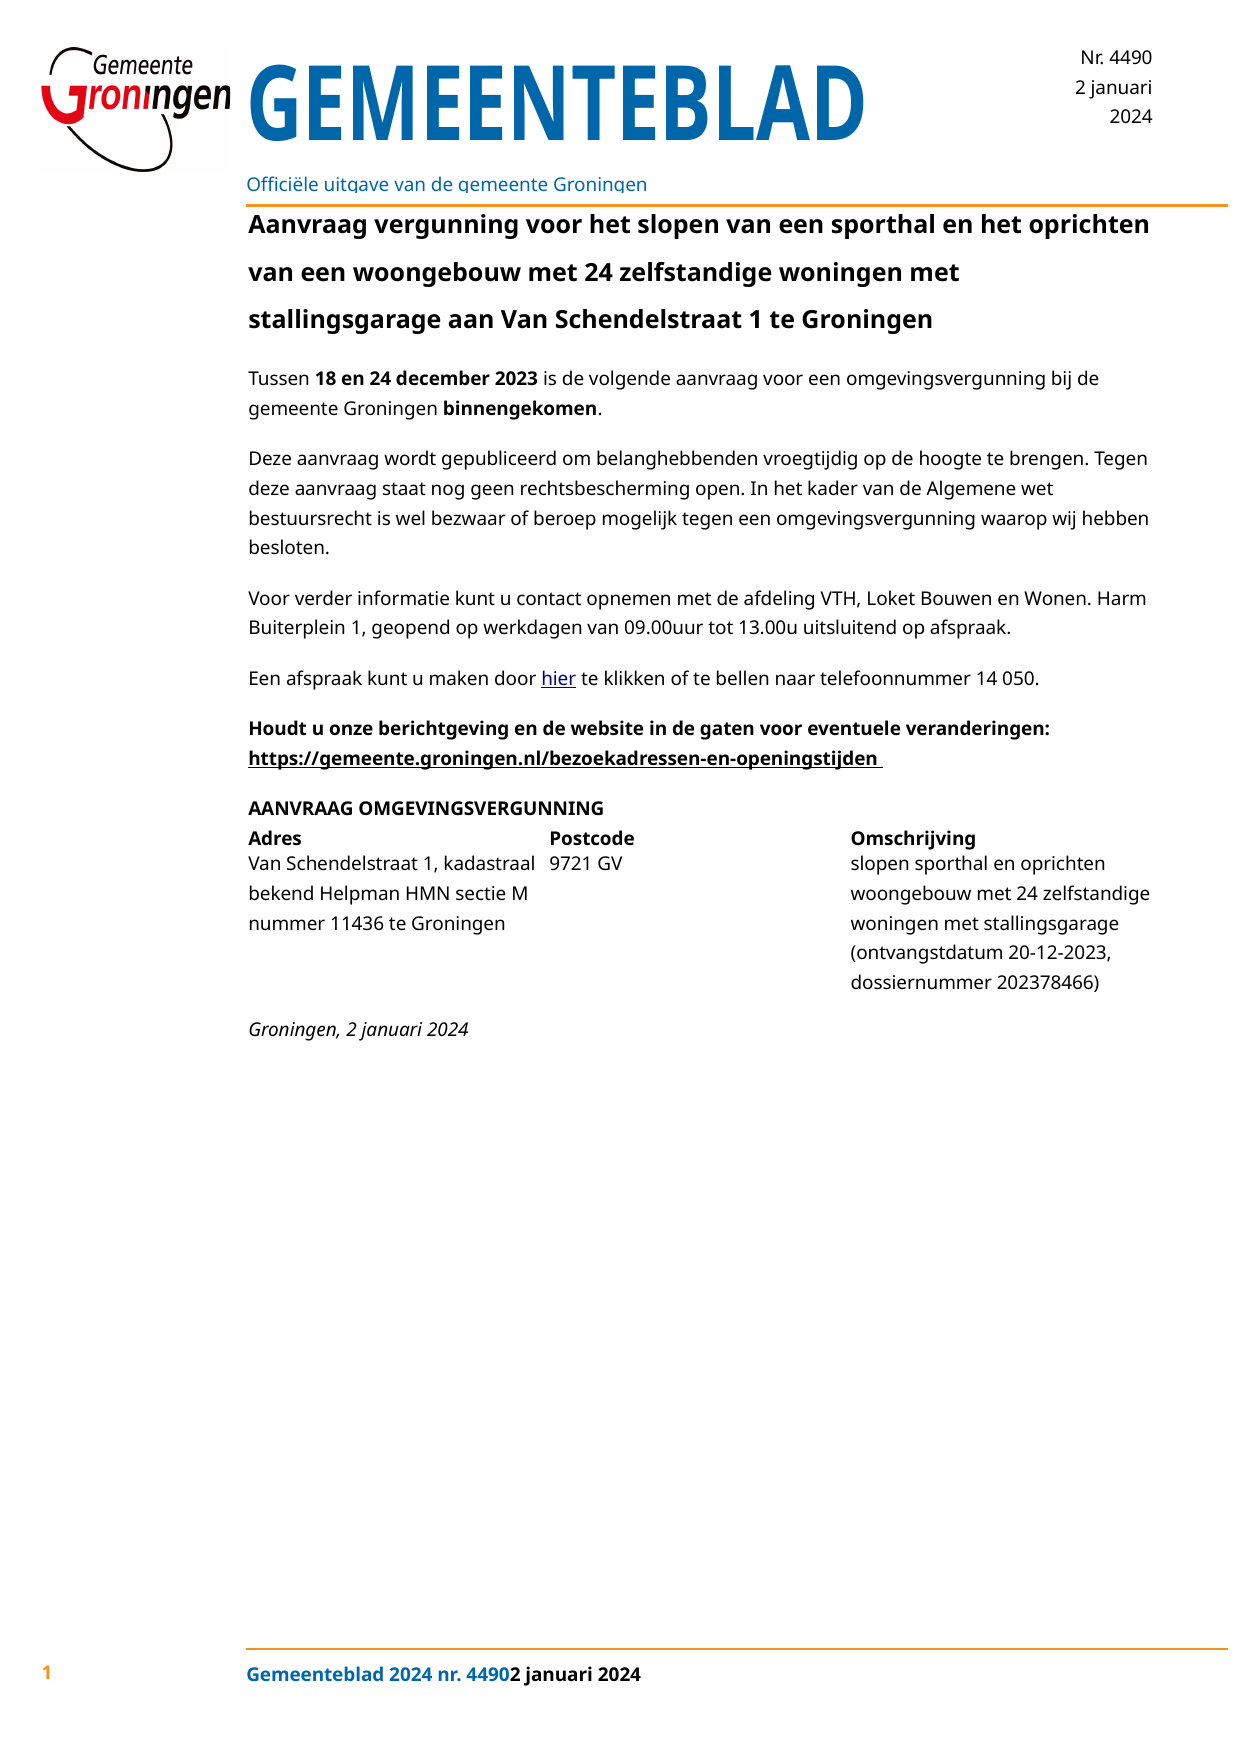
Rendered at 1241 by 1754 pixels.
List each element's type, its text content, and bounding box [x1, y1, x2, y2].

table_header Postcode [549, 825, 850, 851]
text Een afspraak kunt u maken door hier te klikken of te bellen naar telefoonnummer 14 050. [248, 665, 1152, 690]
table_cell slopen sporthal en oprichten woongebouw met 24 zelfstandige woningen met stallingsgarage (ontvangstdatum 20-12-2023, dossiernummer 202378466) [850, 851, 1152, 994]
table_cell 9721 GV [549, 851, 850, 994]
text Tussen 18 en 24 december 2023 is de volgende aanvraag voor een omgevingsvergunning bij de gemeente Groningen binnengekomen. [248, 366, 1152, 421]
text Houdt u onze berichtgeving en de website in de gaten voor eventuele veranderingen: https://gemeente.groningen.nl/bezoekadressen-en-openingstijden [248, 715, 1152, 770]
table_cell Van Schendelstraat 1, kadastraal bekend Helpman HMN sectie M nummer 11436 te Groningen [248, 851, 549, 994]
text Aanvraag vergunning voor het slopen van een sporthal en het oprichten van een woongebouw met 24 zelfstandige woningen met stallingsgarage aan Van Schendelstraat 1 te Groningen [248, 207, 1152, 336]
text Voor verder informatie kunt u contact opnemen met de afdeling VTH, Loket Bouwen en Wonen. Harm Buiterplein 1, geopend op werkdagen van 09.00uur tot 13.00u uitsluitend op afspraak. [248, 585, 1152, 640]
table_header Adres [248, 825, 549, 851]
table_header Omschrijving [850, 825, 1152, 851]
text AANVRAAG OMGEVINGSVERGUNNING [248, 795, 1152, 821]
picture [41, 47, 231, 172]
text Groningen, 2 januari 2024 [248, 1016, 1152, 1042]
text Deze aanvraag wordt gepubliceerd om belanghebbenden vroegtijdig op de hoogte te brengen. Tegen deze aanvraag staat nog geen rechtsbescherming open. In het kader van de Algemene wet bestuursrecht is wel bezwaar of beroep mogelijk tegen een omgevingsvergunning waarop wij hebben besloten. [248, 446, 1152, 560]
